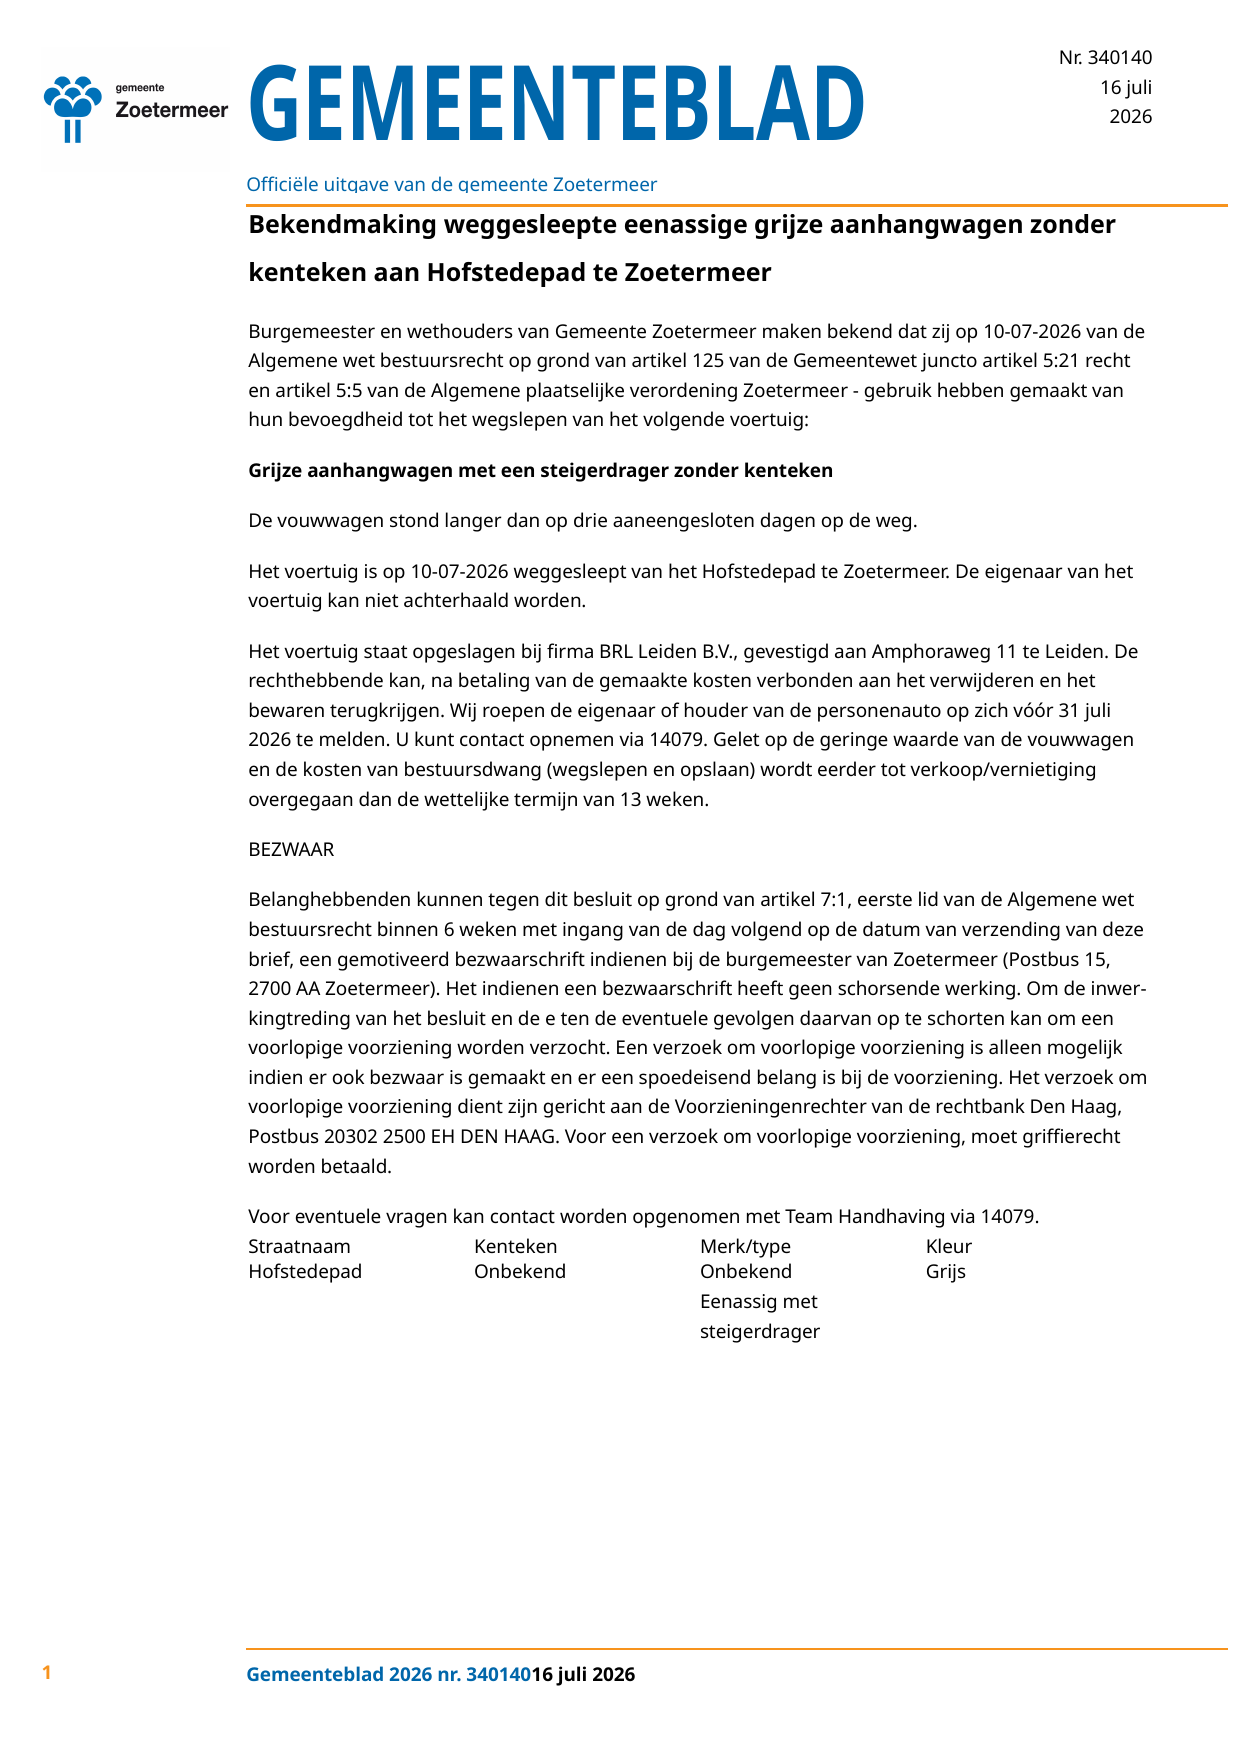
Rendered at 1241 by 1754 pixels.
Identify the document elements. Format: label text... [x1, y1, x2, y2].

text Grijze aanhangwagen met een steigerdrager zonder kenteken [248, 457, 1152, 483]
table_cell Onbekend [474, 1259, 700, 1344]
table_header Merk/type [700, 1233, 926, 1259]
text Burgemeester en wethouders van Gemeente Zoetermeer maken bekend dat zij op 10-07-2026 van de Algemene wet bestuursrecht op grond van artikel 125 van de Gemeentewet juncto artikel 5:21 recht en artikel 5:5 van de Algemene plaatselijke verordening Zoetermeer - gebruik hebben gemaakt van hun bevoegdheid tot het wegslepen van het volgende voertuig: [248, 318, 1152, 432]
text Belanghebbenden kunnen tegen dit besluit op grond van artikel 7:1, eerste lid van de Algemene wet bestuursrecht binnen 6 weken met ingang van de dag volgend op de datum van verzending van deze brief, een gemotiveerd bezwaarschrift indienen bij de burgemeester van Zoetermeer (Postbus 15, 2700 AA Zoetermeer). Het indienen een bezwaarschrift heeft geen schorsende werking. Om de inwer- kingtreding van het besluit en de e ten de eventuele gevolgen daarvan op te schorten kan om een voorlopige voorziening worden verzocht. Een verzoek om voorlopige voorziening is alleen mogelijk indien er ook bezwaar is gemaakt en er een spoedeisend belang is bij de voorziening. Het verzoek om voorlopige voorziening dient zijn gericht aan de Voorzieningenrechter van de rechtbank Den Haag, Postbus 20302 2500 EH DEN HAAG. Voor een verzoek om voorlopige voorziening, moet griffierecht worden betaald. [248, 887, 1152, 1179]
table_cell Hofstedepad [248, 1259, 474, 1344]
text De vouwwagen stond langer dan op drie aaneengesloten dagen op de weg. [248, 507, 1152, 533]
text Voor eventuele vragen kan contact worden opgenomen met Team Handhaving via 14079. [248, 1203, 1152, 1229]
text Het voertuig staat opgeslagen bij firma BRL Leiden B.V., gevestigd aan Amphoraweg 11 te Leiden. De rechthebbende kan, na betaling van de gemaakte kosten verbonden aan het verwijderen en het bewaren terugkrijgen. Wij roepen de eigenaar of houder van de personenauto op zich vóór 31 juli 2026 te melden. U kunt contact opnemen via 14079. Gelet op de geringe waarde van de vouwwagen en de kosten van bestuursdwang (wegslepen en opslaan) wordt eerder tot verkoop/vernietiging overgegaan dan de wettelijke termijn van 13 weken. [248, 638, 1152, 812]
picture [41, 47, 231, 172]
text Bekendmaking weggesleepte eenassige grijze aanhangwagen zonder kenteken aan Hofstedepad te Zoetermeer [248, 207, 1152, 288]
table_header Kenteken [474, 1233, 700, 1259]
text BEZWAAR [248, 836, 1152, 862]
table_header Kleur [926, 1233, 1152, 1259]
table_header Straatnaam [248, 1233, 474, 1259]
text Het voertuig is op 10-07-2026 weggesleept van het Hofstedepad te Zoetermeer. De eigenaar van het voertuig kan niet achterhaald worden. [248, 558, 1152, 613]
table_cell Onbekend Eenassig met steigerdrager [700, 1259, 926, 1344]
table_cell Grijs [926, 1259, 1152, 1344]
